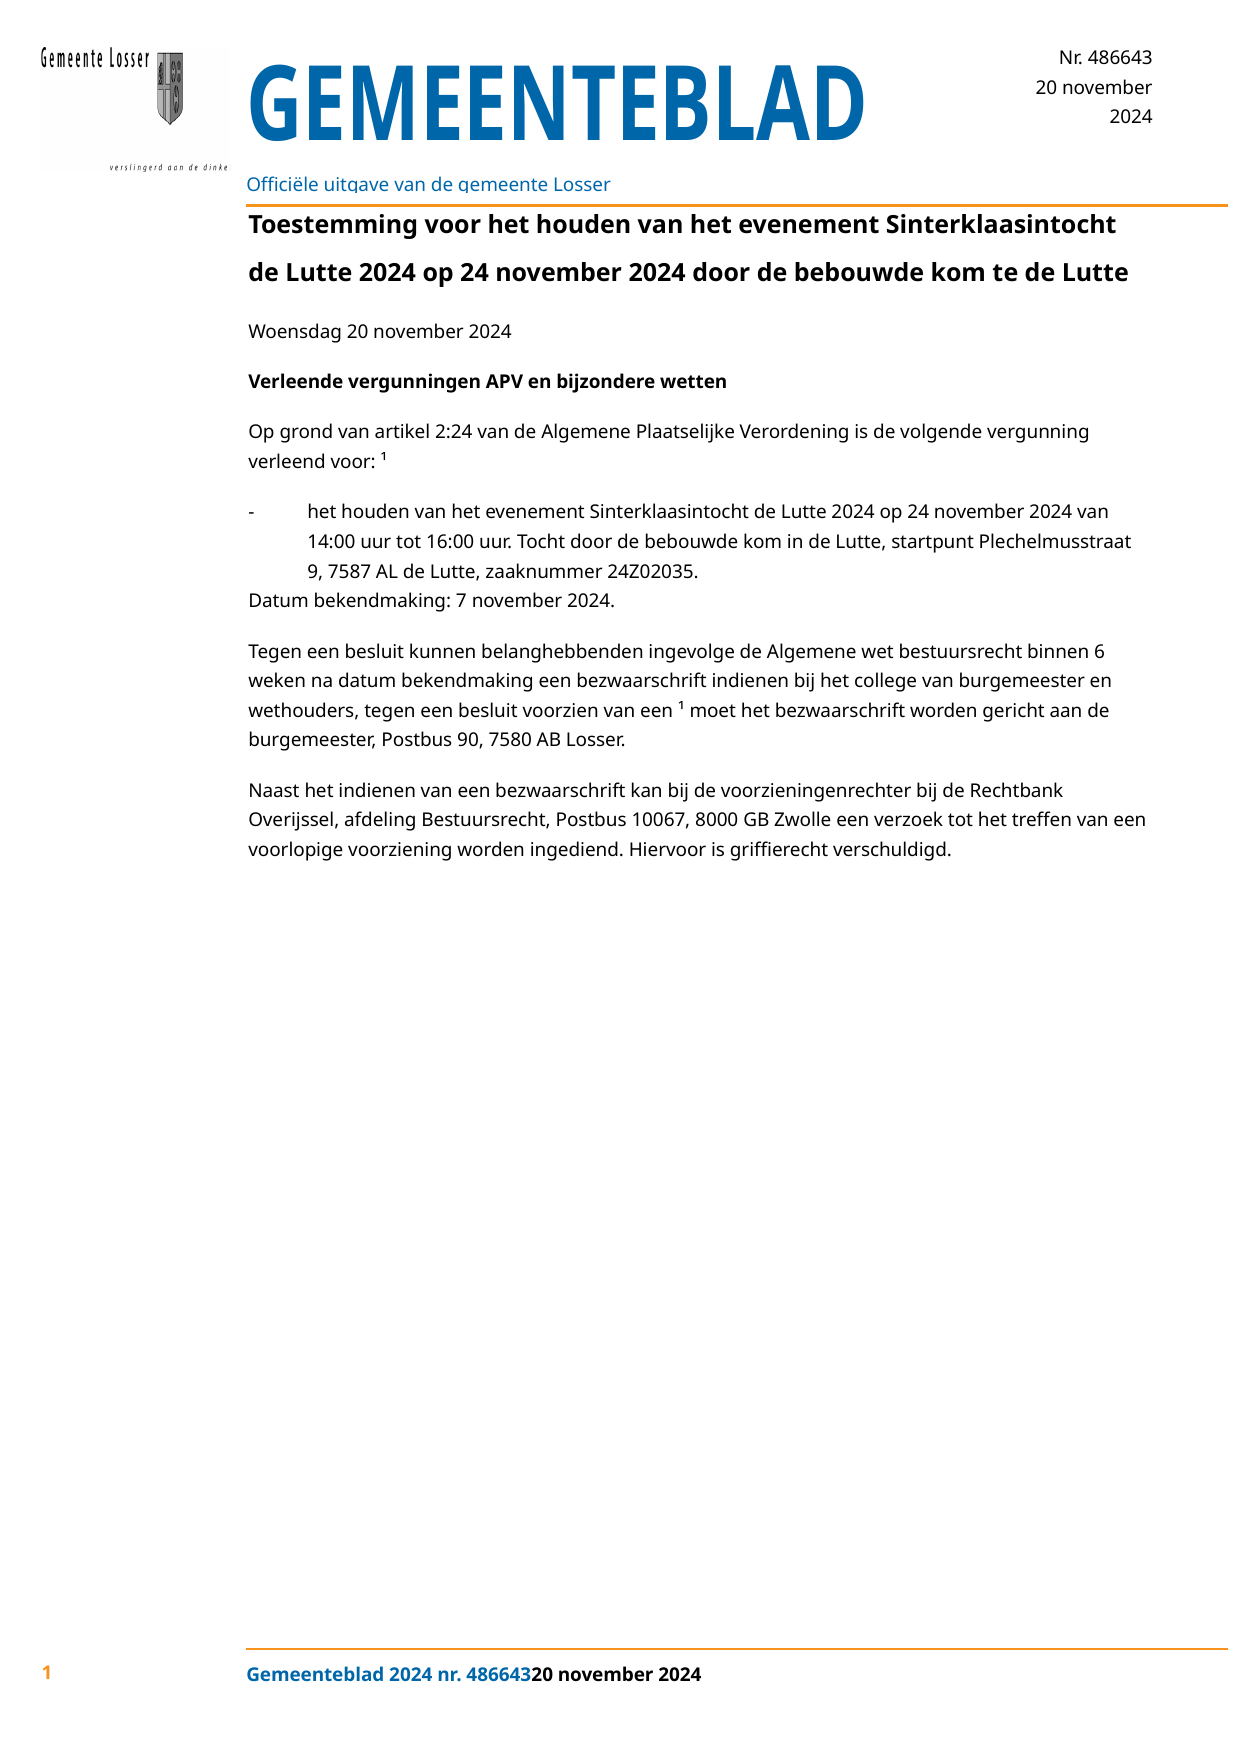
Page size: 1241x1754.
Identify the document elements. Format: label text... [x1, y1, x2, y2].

text Naast het indienen van een bezwaarschrift kan bij de voorzieningenrechter bij de Rechtbank Overijssel, afdeling Bestuursrecht, Postbus 10067, 8000 GB Zwolle een verzoek tot het treffen van een voorlopige voorziening worden ingediend. Hiervoor is griffierecht verschuldigd. [248, 777, 1152, 862]
picture [41, 47, 231, 172]
text Tegen een besluit kunnen belanghebbenden ingevolge de Algemene wet bestuursrecht binnen 6 weken na datum bekendmaking een bezwaarschrift indienen bij het college van burgemeester en wethouders, tegen een besluit voorzien van een ¹ moet het bezwaarschrift worden gericht aan de burgemeester, Postbus 90, 7580 AB Losser. [248, 638, 1152, 752]
text Datum bekendmaking: 7 november 2024. [248, 587, 1152, 613]
text Verleende vergunningen APV en bijzondere wetten [248, 368, 1152, 394]
text Woensdag 20 november 2024 [248, 318, 1152, 344]
text Toestemming voor het houden van het evenement Sinterklaasintocht de Lutte 2024 op 24 november 2024 door de bebouwde kom te de Lutte [248, 207, 1152, 288]
list het houden van het evenement Sinterklaasintocht de Lutte 2024 op 24 november 2024 van 14:00 uur tot 16:00 uur. Tocht door de bebouwde kom in de Lutte, startpunt Plechelmusstraat 9, 7587 AL de Lutte, zaaknummer 24Z02035. [248, 499, 1152, 584]
text Op grond van artikel 2:24 van de Algemene Plaatselijke Verordening is de volgende vergunning verleend voor: ¹ [248, 419, 1152, 474]
